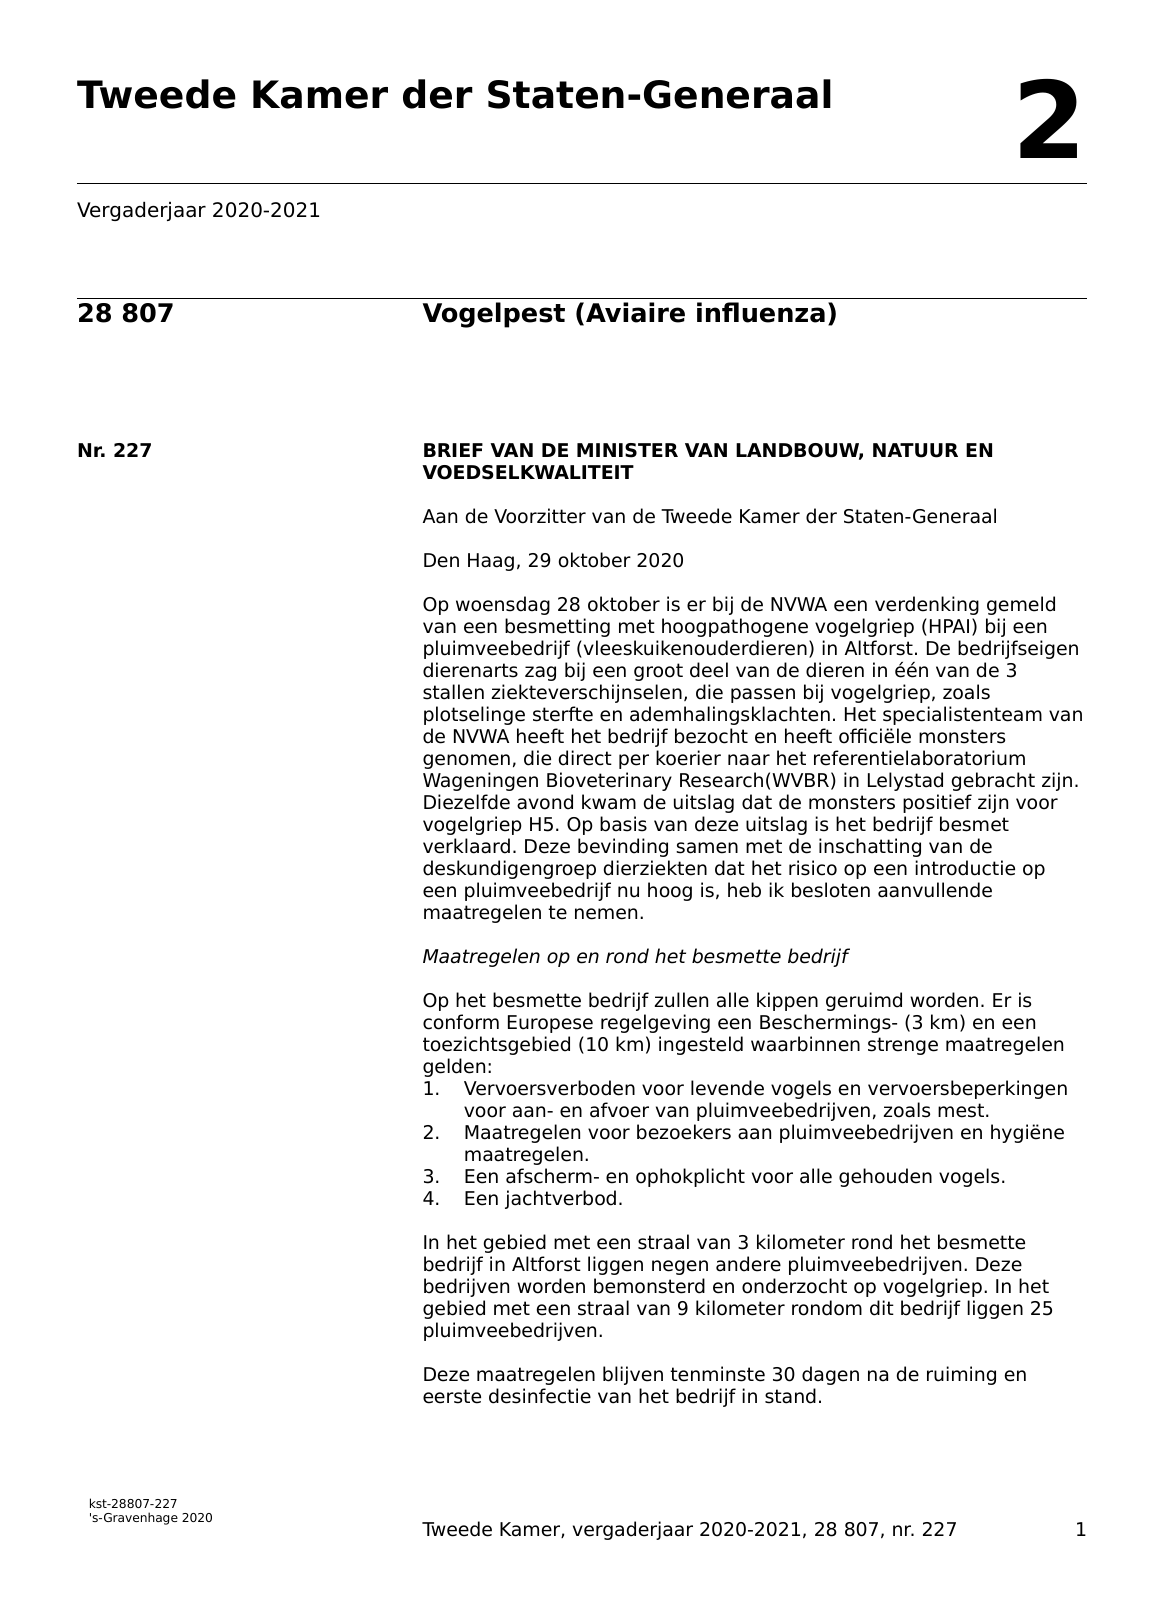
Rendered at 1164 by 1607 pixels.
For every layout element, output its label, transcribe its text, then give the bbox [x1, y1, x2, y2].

text 2. Maatregelen voor bezoekers aan pluimveebedrijven en hygiëne maatregelen. [422, 1122, 1087, 1166]
table_cell Vergaderjaar 2020-2021 [77, 184, 1087, 298]
text 1. Vervoersverboden voor levende vogels en vervoersbeperkingen voor aan- en afvoer van pluimveebedrijven, zoals mest. [422, 1078, 1087, 1122]
text Den Haag, 29 oktober 2020 [422, 550, 1087, 572]
text Deze maatregelen blijven tenminste 30 dagen na de ruiming en eerste desinfectie van het bedrijf in stand. [422, 1364, 1087, 1408]
text Aan de Voorzitter van de Tweede Kamer der Staten-Generaal [422, 506, 1087, 528]
subtitle Nr. 227 BRIEF VAN DE MINISTER VAN LANDBOUW, NATUUR EN VOEDSELKWALITEIT [77, 440, 1087, 484]
text kst-28807-227 [88, 1497, 323, 1511]
text 3. Een afscherm- en ophokplicht voor alle gehouden vogels. [422, 1166, 1087, 1188]
text 4. Een jachtverbod. [422, 1188, 1087, 1210]
text In het gebied met een straal van 3 kilometer rond het besmette bedrijf in Altforst liggen negen andere pluimveebedrijven. Deze bedrijven worden bemonsterd en onderzocht op vogelgriep. In het gebied met een straal van 9 kilometer rondom dit bedrijf liggen 25 pluimveebedrijven. [422, 1232, 1087, 1342]
text Op het besmette bedrijf zullen alle kippen geruimd worden. Er is conform Europese regelgeving een Beschermings- (3 km) en een toezichtsgebied (10 km) ingesteld waarbinnen strenge maatregelen gelden: [422, 990, 1087, 1078]
subtitle Maatregelen op en rond het besmette bedrijf [422, 946, 1087, 968]
table_header Tweede Kamer der Staten-Generaal [77, 59, 886, 183]
text 's-Gravenhage 2020 [88, 1511, 323, 1525]
table_header 2 [886, 59, 1087, 183]
subtitle 28 807 Vogelpest (Aviaire influenza) [77, 299, 1087, 329]
text Op woensdag 28 oktober is er bij de NVWA een verdenking gemeld van een besmetting met hoogpathogene vogelgriep (HPAI) bij een pluimveebedrijf (vleeskuikenouderdieren) in Altforst. De bedrijfseigen dierenarts zag bij een groot deel van de dieren in één van de 3 stallen ziekteverschijnselen, die passen bij vogelgriep, zoals plotselinge sterfte en ademhalingsklachten. Het specialistenteam van de NVWA heeft het bedrijf bezocht en heeft officiële monsters genomen, die direct per koerier naar het referentielaboratorium Wageningen Bioveterinary Research(WVBR) in Lelystad gebracht zijn. Diezelfde avond kwam de uitslag dat de monsters positief zijn voor vogelgriep H5. Op basis van deze uitslag is het bedrijf besmet verklaard. Deze bevinding samen met de inschatting van de deskundigengroep dierziekten dat het risico op een introductie op een pluimveebedrijf nu hoog is, heb ik besloten aanvullende maatregelen te nemen. [422, 594, 1087, 924]
